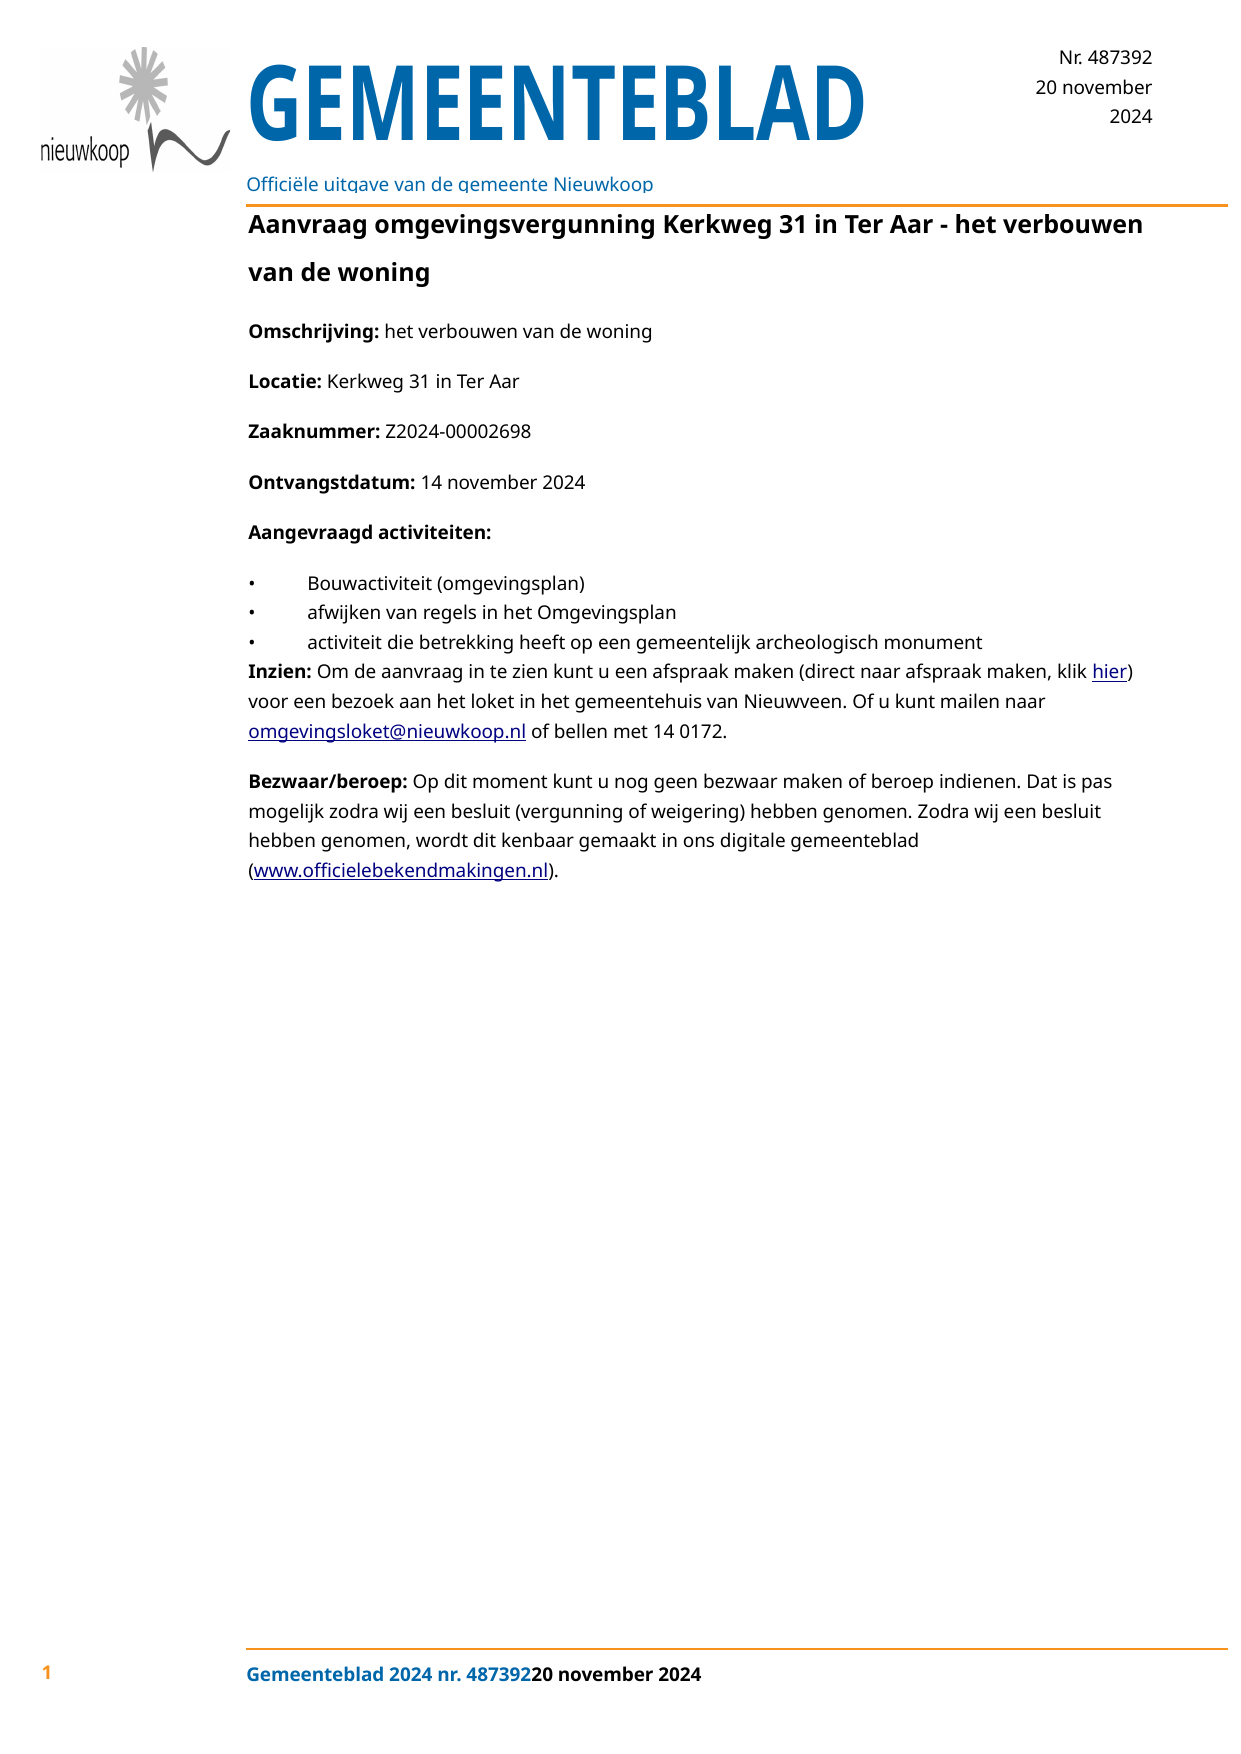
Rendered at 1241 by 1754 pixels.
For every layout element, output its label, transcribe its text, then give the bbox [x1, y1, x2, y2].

text Locatie: Kerkweg 31 in Ter Aar [248, 368, 1152, 394]
text Omschrijving: het verbouwen van de woning [248, 318, 1152, 344]
list afwijken van regels in het Omgevingsplan [248, 599, 1152, 625]
text Aangevraagd activiteiten: [248, 519, 1152, 545]
text Aanvraag omgevingsvergunning Kerkweg 31 in Ter Aar - het verbouwen van de woning [248, 207, 1152, 288]
list activiteit die betrekking heeft op een gemeentelijk archeologisch monument [248, 629, 1152, 655]
text Bezwaar/beroep: Op dit moment kunt u nog geen bezwaar maken of beroep indienen. Dat is pas mogelijk zodra wij een besluit (vergunning of weigering) hebben genomen. Zodra wij een besluit hebben genomen, wordt dit kenbaar gemaakt in ons digitale gemeenteblad (www.officielebekendmakingen.nl). [248, 768, 1152, 883]
picture [41, 47, 231, 172]
text Inzien: Om de aanvraag in te zien kunt u een afspraak maken (direct naar afspraak maken, klik hier) voor een bezoek aan het loket in het gemeentehuis van Nieuwveen. Of u kunt mailen naar omgevingsloket@nieuwkoop.nl of bellen met 14 0172. [248, 659, 1152, 744]
list Bouwactiviteit (omgevingsplan) [248, 570, 1152, 596]
text Zaaknummer: Z2024-00002698 [248, 419, 1152, 444]
text Ontvangstdatum: 14 november 2024 [248, 469, 1152, 495]
